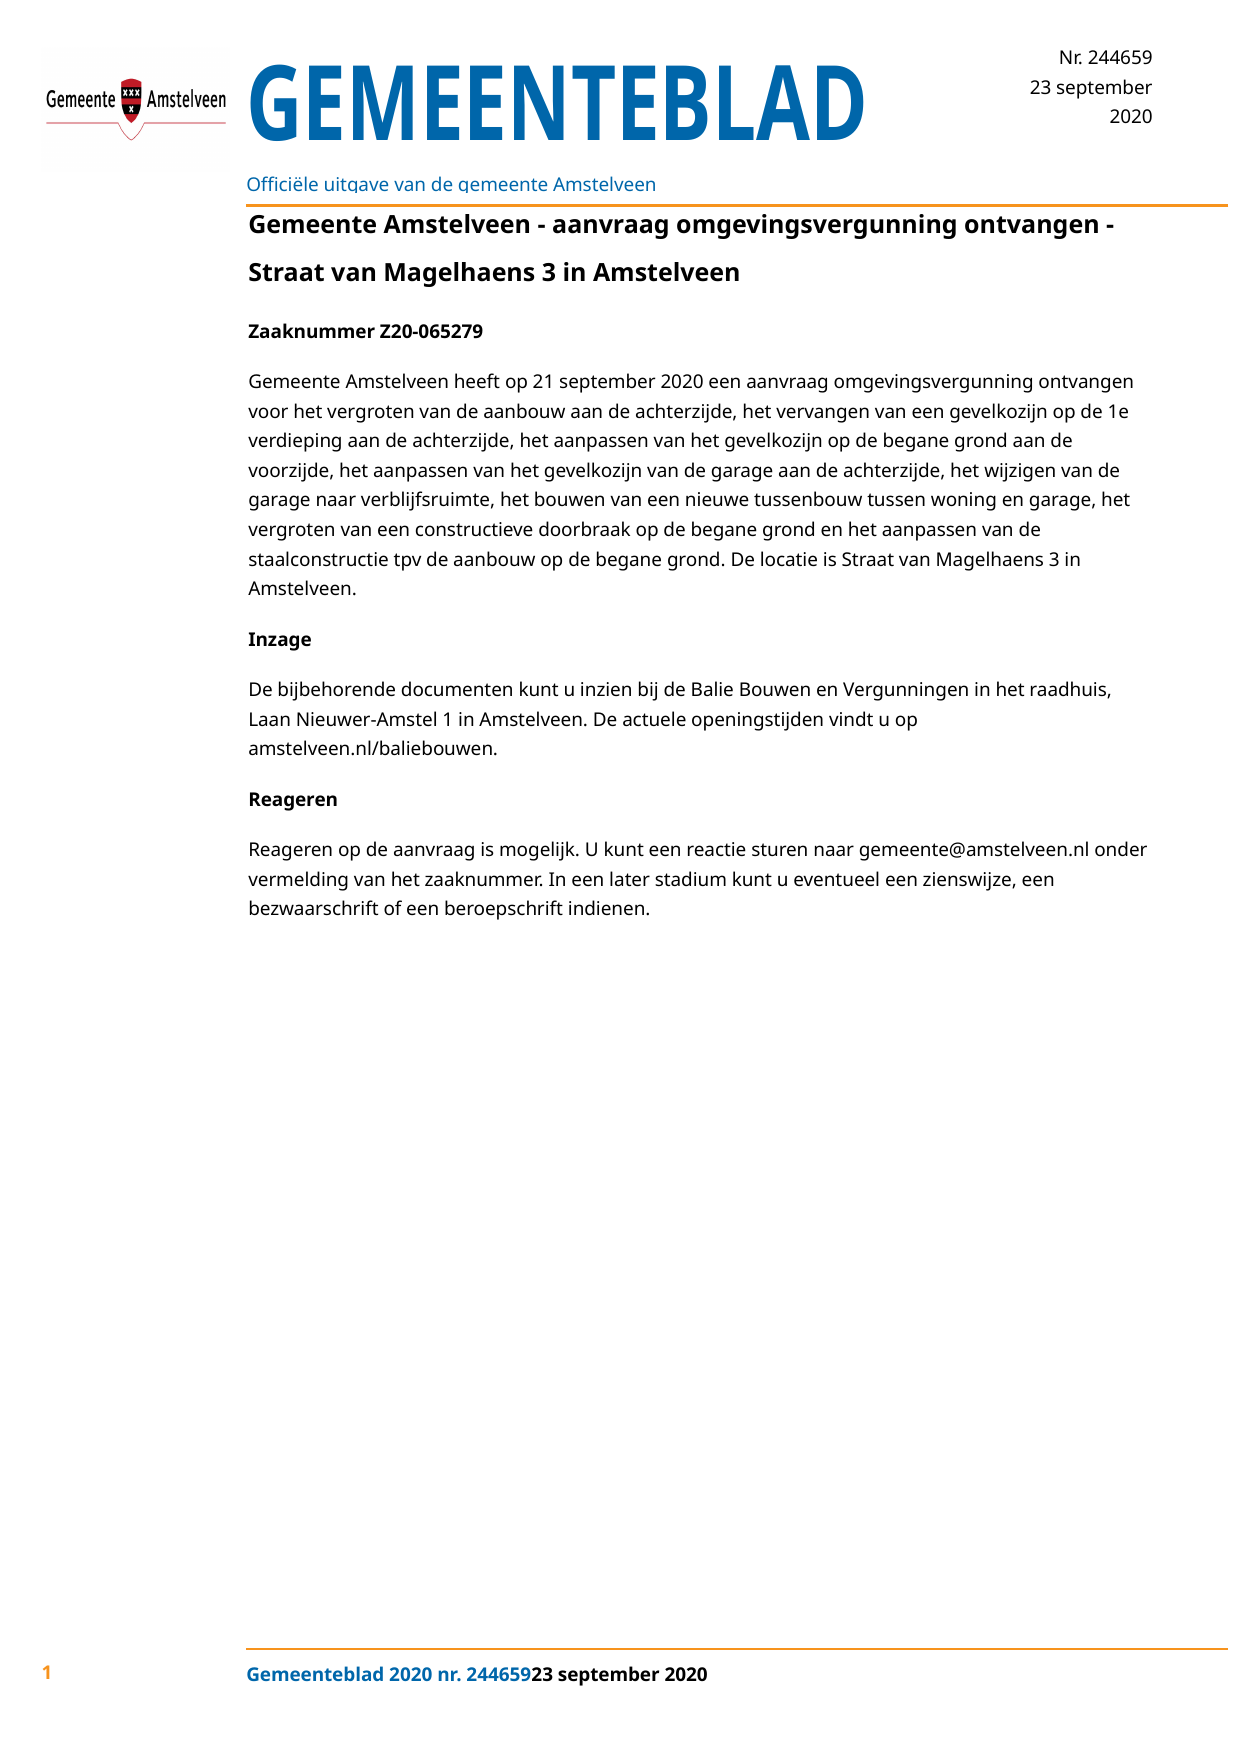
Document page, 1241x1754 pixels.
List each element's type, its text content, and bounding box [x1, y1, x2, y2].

text Zaaknummer Z20-065279 [248, 318, 1152, 344]
text Reageren op de aanvraag is mogelijk. U kunt een reactie sturen naar gemeente@amstelveen.nl onder vermelding van het zaaknummer. In een later stadium kunt u eventueel een zienswijze, een bezwaarschrift of een beroepschrift indienen. [248, 836, 1152, 921]
text De bijbehorende documenten kunt u inzien bij de Balie Bouwen en Vergunningen in het raadhuis, Laan Nieuwer-Amstel 1 in Amstelveen. De actuele openingstijden vindt u op amstelveen.nl/baliebouwen. [248, 676, 1152, 761]
text Gemeente Amstelveen - aanvraag omgevingsvergunning ontvangen - Straat van Magelhaens 3 in Amstelveen [248, 207, 1152, 288]
text Inzage [248, 626, 1152, 652]
text Gemeente Amstelveen heeft op 21 september 2020 een aanvraag omgevingsvergunning ontvangen voor het vergroten van de aanbouw aan de achterzijde, het vervangen van een gevelkozijn op de 1e verdieping aan de achterzijde, het aanpassen van het gevelkozijn op de begane grond aan de voorzijde, het aanpassen van het gevelkozijn van de garage aan de achterzijde, het wijzigen van de garage naar verblijfsruimte, het bouwen van een nieuwe tussenbouw tussen woning en garage, het vergroten van een constructieve doorbraak op de begane grond en het aanpassen van de staalconstructie tpv de aanbouw op de begane grond. De locatie is Straat van Magelhaens 3 in Amstelveen. [248, 368, 1152, 601]
text Reageren [248, 786, 1152, 812]
picture [41, 47, 231, 172]
